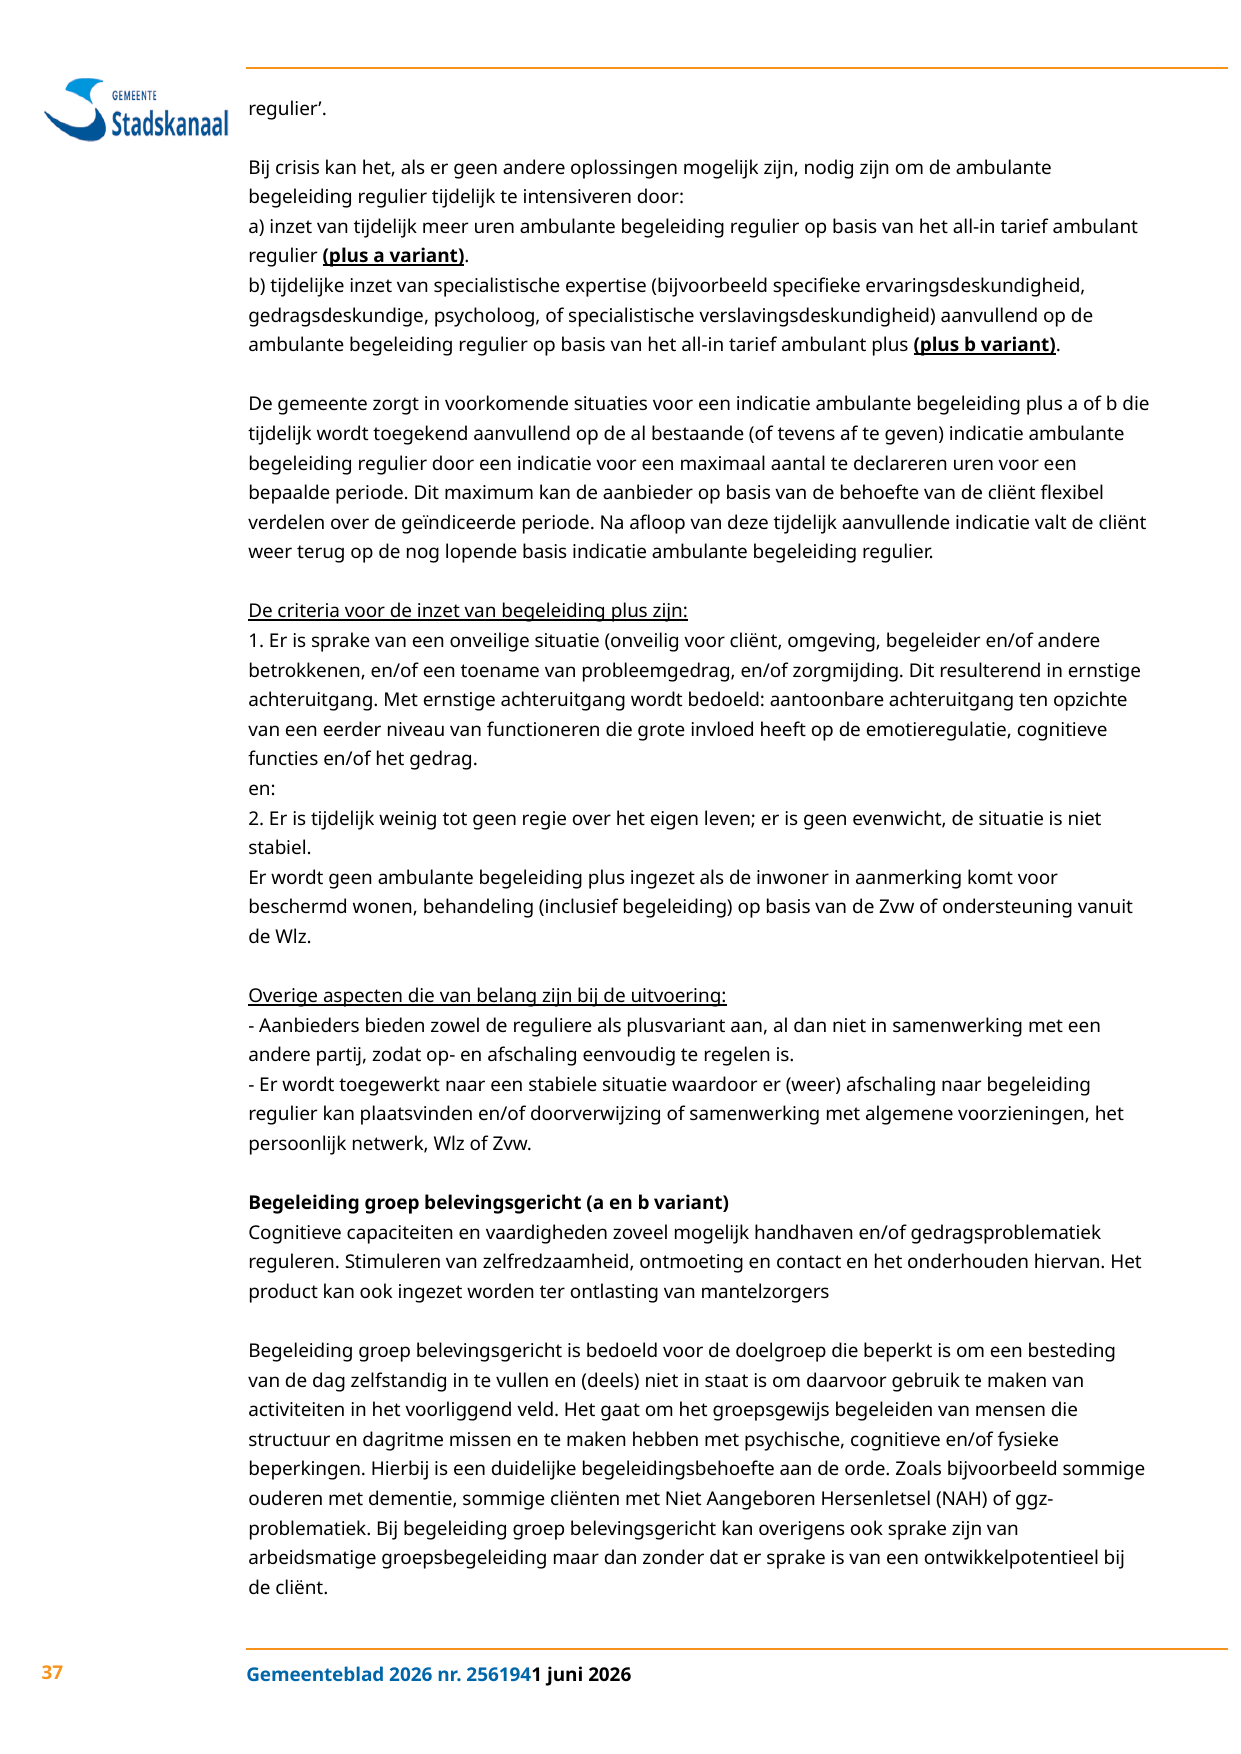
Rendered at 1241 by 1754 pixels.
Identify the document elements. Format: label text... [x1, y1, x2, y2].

text Er wordt geen ambulante begeleiding plus ingezet als de inwoner in aanmerking komt voor beschermd wonen, behandeling (inclusief begeleiding) op basis van de Zvw of ondersteuning vanuit de Wlz. [248, 864, 1152, 949]
text De gemeente zorgt in voorkomende situaties voor een indicatie ambulante begeleiding plus a of b die tijdelijk wordt toegekend aanvullend op de al bestaande (of tevens af te geven) indicatie ambulante begeleiding regulier door een indicatie voor een maximaal aantal te declareren uren voor een bepaalde periode. Dit maximum kan de aanbieder op basis van de behoefte van de cliënt flexibel verdelen over de geïndiceerde periode. Na afloop van deze tijdelijk aanvullende indicatie valt de cliënt weer terug op de nog lopende basis indicatie ambulante begeleiding regulier. [248, 391, 1152, 564]
text - Aanbieders bieden zowel de reguliere als plusvariant aan, al dan niet in samenwerking met een andere partij, zodat op- en afschaling eenvoudig te regelen is. [248, 1012, 1152, 1067]
picture [41, 47, 231, 172]
text Begeleiding groep belevingsgericht (a en b variant) [248, 1189, 1152, 1215]
text a) inzet van tijdelijk meer uren ambulante begeleiding regulier op basis van het all-in tarief ambulant regulier (plus a variant). [248, 213, 1152, 268]
text Cognitieve capaciteiten en vaardigheden zoveel mogelijk handhaven en/of gedragsproblematiek reguleren. Stimuleren van zelfredzaamheid, ontmoeting en contact en het onderhouden hiervan. Het product kan ook ingezet worden ter ontlasting van mantelzorgers [248, 1219, 1152, 1304]
text 1. Er is sprake van een onveilige situatie (onveilig voor cliënt, omgeving, begeleider en/of andere betrokkenen, en/of een toename van probleemgedrag, en/of zorgmijding. Dit resulterend in ernstige achteruitgang. Met ernstige achteruitgang wordt bedoeld: aantoonbare achteruitgang ten opzichte van een eerder niveau van functioneren die grote invloed heeft op de emotieregulatie, cognitieve functies en/of het gedrag. [248, 627, 1152, 771]
text b) tijdelijke inzet van specialistische expertise (bijvoorbeeld specifieke ervaringsdeskundigheid, gedragsdeskundige, psycholoog, of specialistische verslavingsdeskundigheid) aanvullend op de ambulante begeleiding regulier op basis van het all-in tarief ambulant plus (plus b variant). [248, 272, 1152, 357]
text De criteria voor de inzet van begeleiding plus zijn: [248, 598, 1152, 623]
text en: [248, 775, 1152, 801]
text Bij crisis kan het, als er geen andere oplossingen mogelijk zijn, nodig zijn om de ambulante begeleiding regulier tijdelijk te intensiveren door: [248, 154, 1152, 209]
text Begeleiding groep belevingsgericht is bedoeld voor de doelgroep die beperkt is om een besteding van de dag zelfstandig in te vullen en (deels) niet in staat is om daarvoor gebruik te maken van activiteiten in het voorliggend veld. Het gaat om het groepsgewijs begeleiden van mensen die structuur en dagritme missen en te maken hebben met psychische, cognitieve en/of fysieke beperkingen. Hierbij is een duidelijke begeleidingsbehoefte aan de orde. Zoals bijvoorbeeld sommige ouderen met dementie, sommige cliënten met Niet Aangeboren Hersenletsel (NAH) of ggz-problematiek. Bij begeleiding groep belevingsgericht kan overigens ook sprake zijn van arbeidsmatige groepsbegeleiding maar dan zonder dat er sprake is van een ontwikkelpotentieel bij de cliënt. [248, 1337, 1152, 1600]
text 2. Er is tijdelijk weinig tot geen regie over het eigen leven; er is geen evenwicht, de situatie is niet stabiel. [248, 805, 1152, 860]
text regulier’. [248, 95, 1152, 121]
text - Er wordt toegewerkt naar een stabiele situatie waardoor er (weer) afschaling naar begeleiding regulier kan plaatsvinden en/of doorverwijzing of samenwerking met algemene voorzieningen, het persoonlijk netwerk, Wlz of Zvw. [248, 1071, 1152, 1156]
text Overige aspecten die van belang zijn bij de uitvoering: [248, 982, 1152, 1008]
